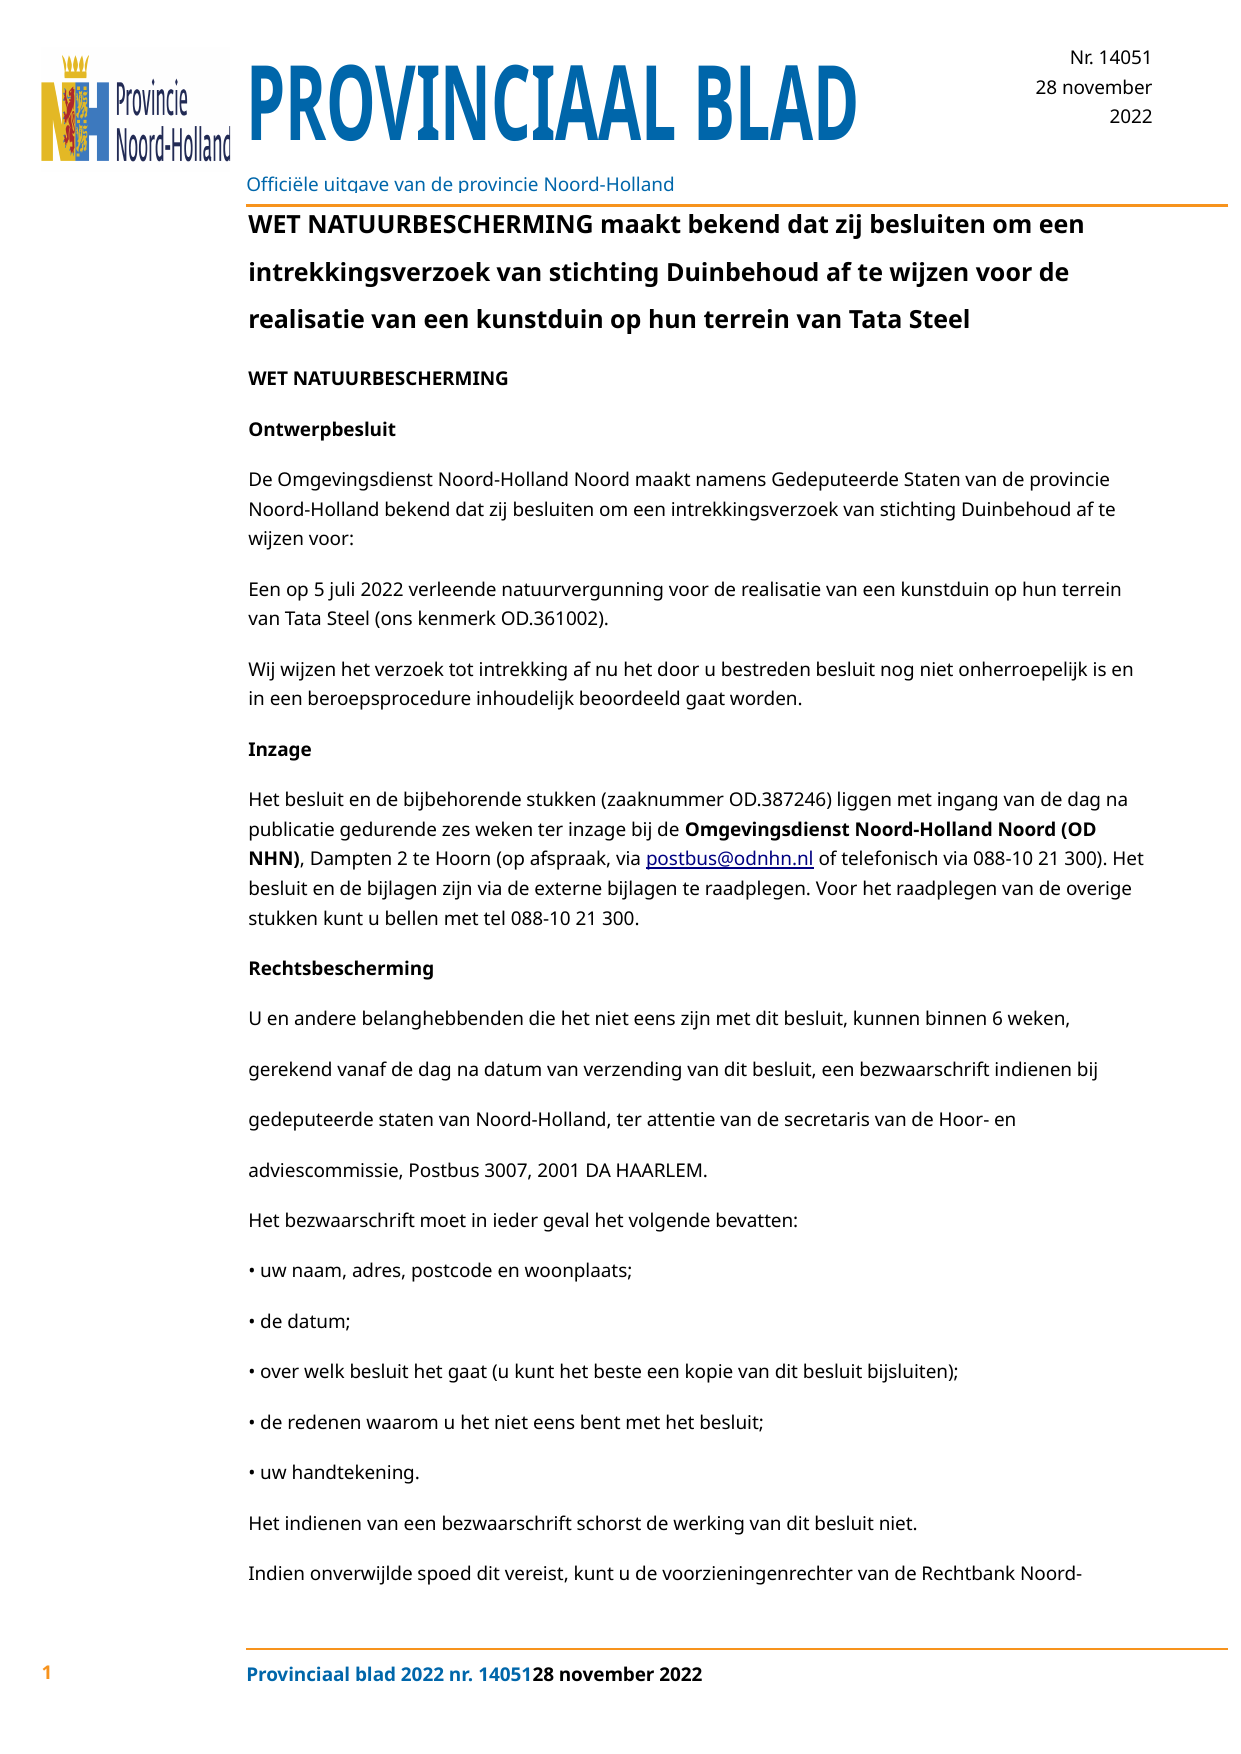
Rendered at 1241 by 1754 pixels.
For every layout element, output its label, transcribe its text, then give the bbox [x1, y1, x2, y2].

text Het indienen van een bezwaarschrift schorst de werking van dit besluit niet. [248, 1510, 1152, 1535]
text • over welk besluit het gaat (u kunt het beste een kopie van dit besluit bijsluiten); [248, 1358, 1152, 1384]
text Inzage [248, 736, 1152, 762]
text • de datum; [248, 1308, 1152, 1334]
text Een op 5 juli 2022 verleende natuurvergunning voor de realisatie van een kunstduin op hun terrein van Tata Steel (ons kenmerk OD.361002). [248, 576, 1152, 631]
text • uw handtekening. [248, 1459, 1152, 1485]
text U en andere belanghebbenden die het niet eens zijn met dit besluit, kunnen binnen 6 weken, [248, 1006, 1152, 1031]
text Ontwerpbesluit [248, 416, 1152, 442]
picture [41, 47, 231, 172]
text adviescommissie, Postbus 3007, 2001 DA HAARLEM. [248, 1157, 1152, 1182]
text • de redenen waarom u het niet eens bent met het besluit; [248, 1409, 1152, 1434]
text Het besluit en de bijbehorende stukken (zaaknummer OD.387246) liggen met ingang van de dag na publicatie gedurende zes weken ter inzage bij de Omgevingsdienst Noord-Holland Noord (OD NHN), Dampten 2 te Hoorn (op afspraak, via postbus@odnhn.nl of telefonisch via 088-10 21 300). Het besluit en de bijlagen zijn via de externe bijlagen te raadplegen. Voor het raadplegen van de overige stukken kunt u bellen met tel 088-10 21 300. [248, 786, 1152, 930]
text Het bezwaarschrift moet in ieder geval het volgende bevatten: [248, 1207, 1152, 1233]
text Rechtsbescherming [248, 955, 1152, 981]
text WET NATUURBESCHERMING [248, 366, 1152, 391]
text • uw naam, adres, postcode en woonplaats; [248, 1258, 1152, 1283]
text Wij wijzen het verzoek tot intrekking af nu het door u bestreden besluit nog niet onherroepelijk is en in een beroepsprocedure inhoudelijk beoordeeld gaat worden. [248, 656, 1152, 711]
text Indien onverwijlde spoed dit vereist, kunt u de voorzieningenrechter van de Rechtbank Noord- [248, 1560, 1152, 1586]
text WET NATUURBESCHERMING maakt bekend dat zij besluiten om een intrekkingsverzoek van stichting Duinbehoud af te wijzen voor de realisatie van een kunstduin op hun terrein van Tata Steel [248, 207, 1152, 336]
text gerekend vanaf de dag na datum van verzending van dit besluit, een bezwaarschrift indienen bij [248, 1056, 1152, 1082]
text gedeputeerde staten van Noord-Holland, ter attentie van de secretaris van de Hoor- en [248, 1106, 1152, 1132]
text De Omgevingsdienst Noord-Holland Noord maakt namens Gedeputeerde Staten van de provincie Noord-Holland bekend dat zij besluiten om een intrekkingsverzoek van stichting Duinbehoud af te wijzen voor: [248, 466, 1152, 551]
